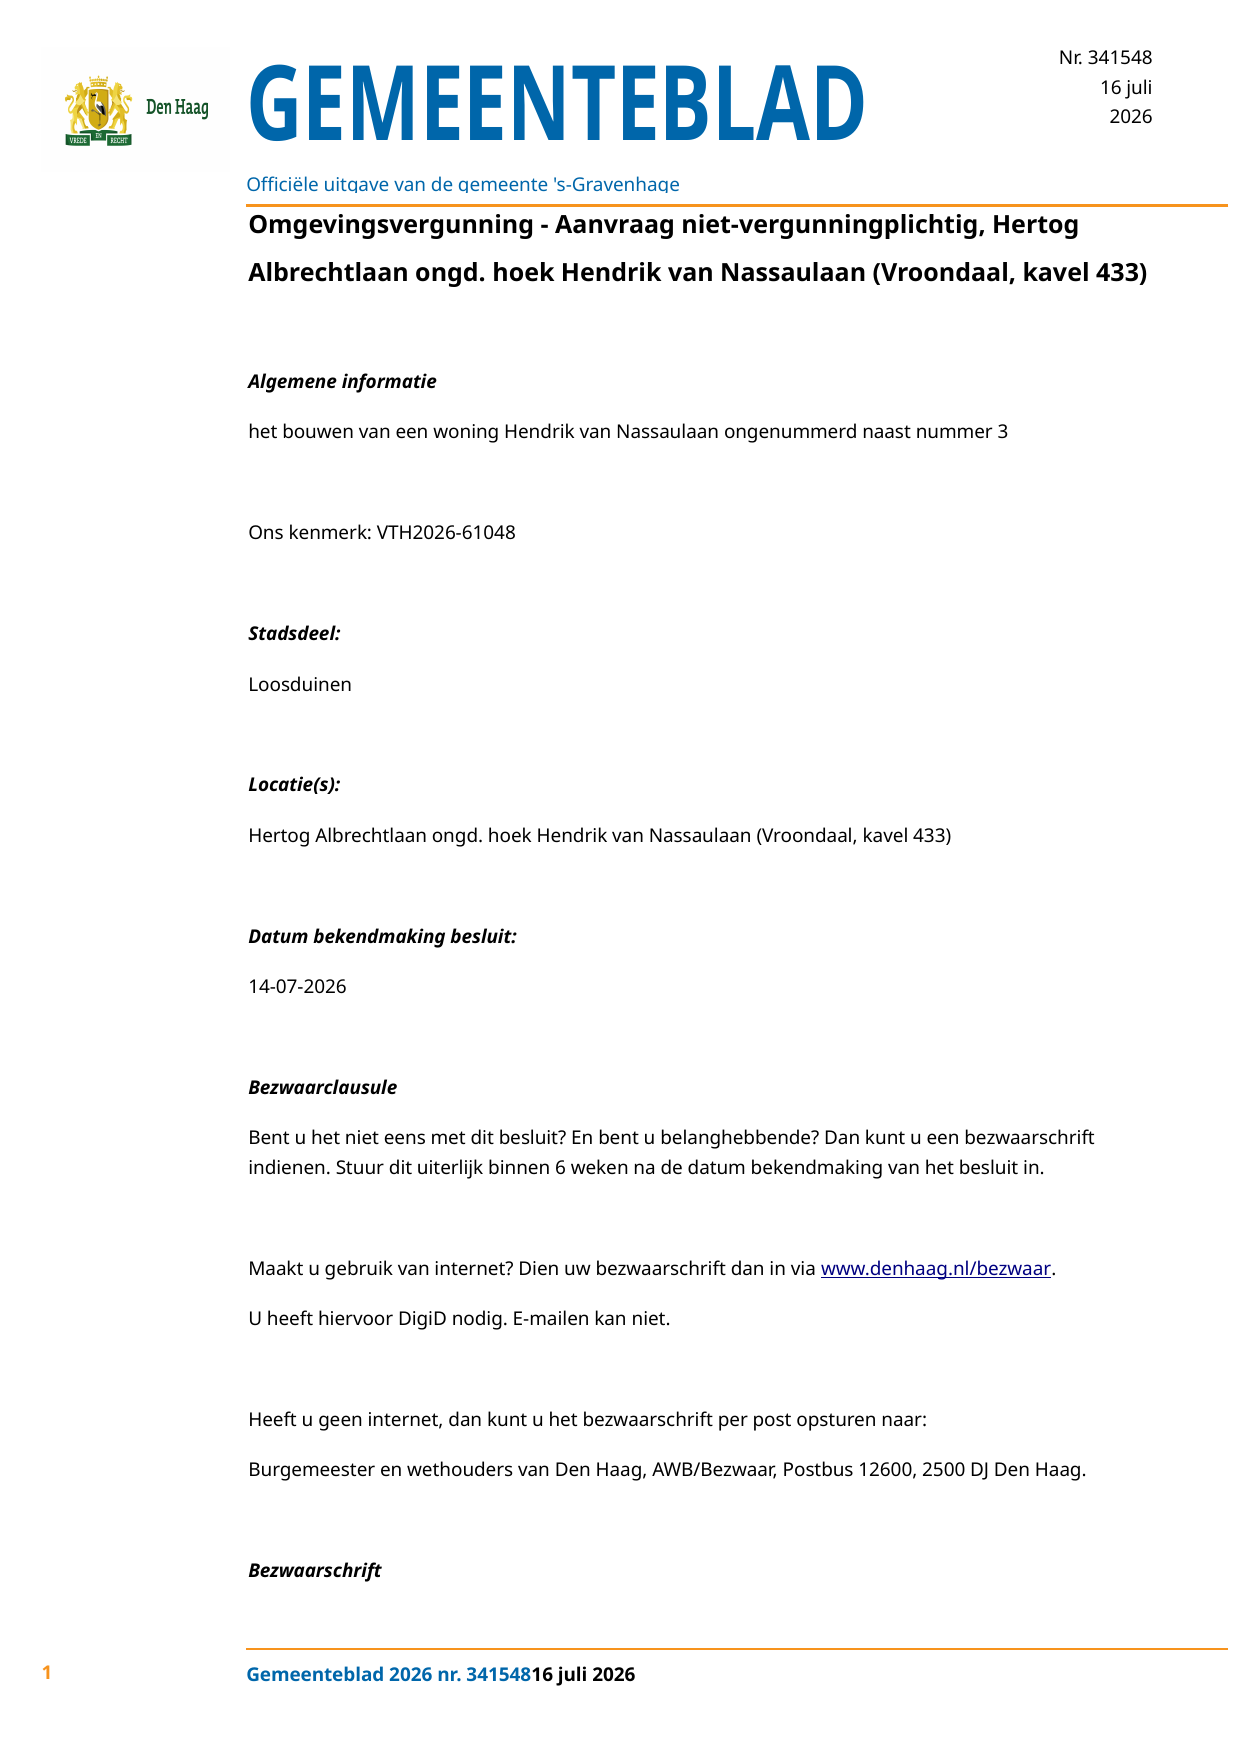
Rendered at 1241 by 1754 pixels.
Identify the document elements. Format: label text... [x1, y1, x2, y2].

text Bezwaarschrift [248, 1557, 1152, 1583]
text Stadsdeel: [248, 620, 1152, 646]
text Maakt u gebruik van internet? Dien uw bezwaarschrift dan in via www.denhaag.nl/bezwaar. [248, 1255, 1152, 1281]
text Burgemeester en wethouders van Den Haag, AWB/Bezwaar, Postbus 12600, 2500 DJ Den Haag. [248, 1457, 1152, 1482]
text Bezwaarclausule [248, 1074, 1152, 1100]
text Ons kenmerk: VTH2026-61048 [248, 519, 1152, 545]
picture [41, 47, 231, 172]
text het bouwen van een woning Hendrik van Nassaulaan ongenummerd naast nummer 3 [248, 419, 1152, 444]
text Algemene informatie [248, 368, 1152, 394]
text Hertog Albrechtlaan ongd. hoek Hendrik van Nassaulaan (Vroondaal, kavel 433) [248, 822, 1152, 848]
text Bent u het niet eens met dit besluit? En bent u belanghebbende? Dan kunt u een bezwaarschrift indienen. Stuur dit uiterlijk binnen 6 weken na de datum bekendmaking van het besluit in. [248, 1124, 1152, 1180]
text Loosduinen [248, 671, 1152, 697]
text Heeft u geen internet, dan kunt u het bezwaarschrift per post opsturen naar: [248, 1406, 1152, 1432]
text Omgevingsvergunning - Aanvraag niet-vergunningplichtig, Hertog Albrechtlaan ongd. hoek Hendrik van Nassaulaan (Vroondaal, kavel 433) [248, 207, 1152, 288]
text 14-07-2026 [248, 973, 1152, 999]
text U heeft hiervoor DigiD nodig. E-mailen kan niet. [248, 1305, 1152, 1331]
text Datum bekendmaking besluit: [248, 923, 1152, 949]
text Locatie(s): [248, 772, 1152, 797]
